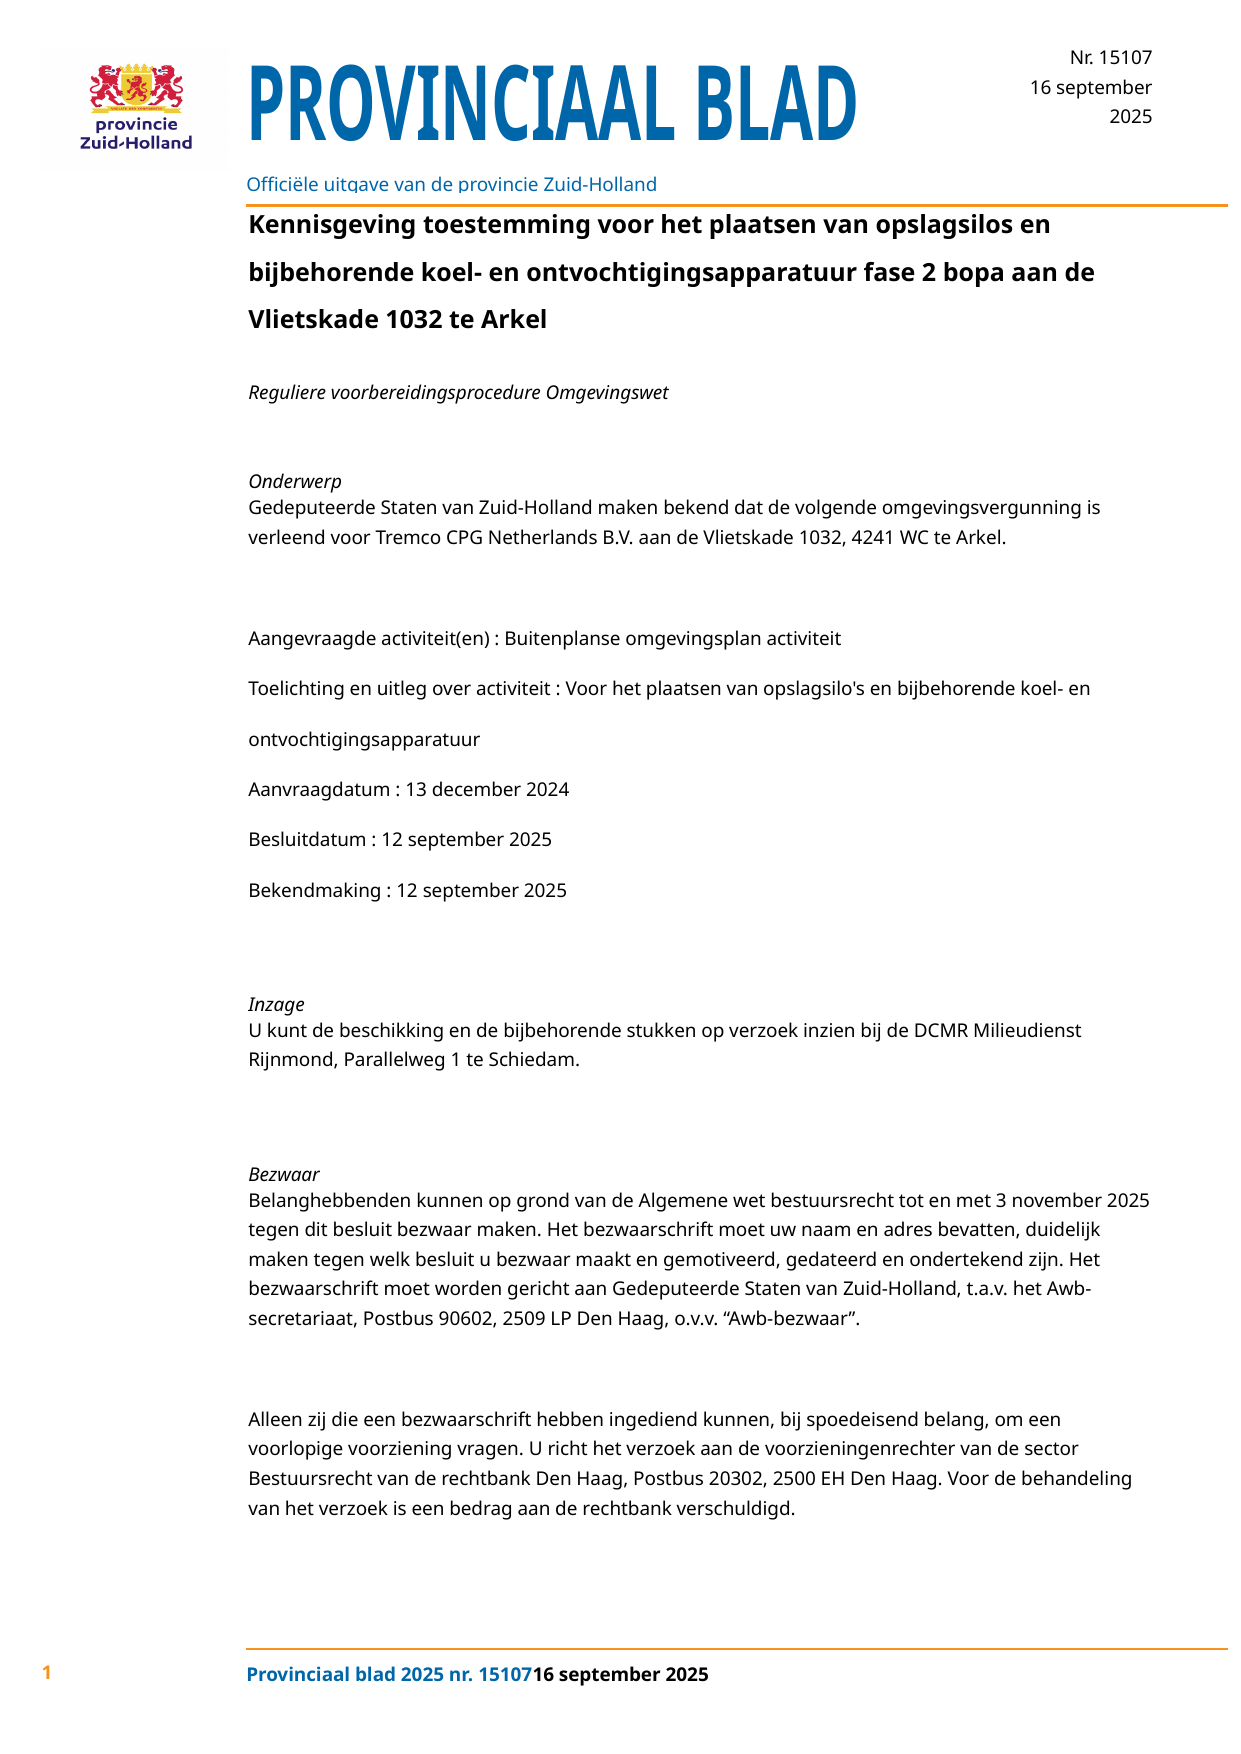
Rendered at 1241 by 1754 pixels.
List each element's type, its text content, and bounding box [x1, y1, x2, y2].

text Onderwerp [248, 469, 1152, 494]
text Reguliere voorbereidingsprocedure Omgevingswet [248, 379, 1152, 405]
text ontvochtigingsapparatuur [248, 726, 1152, 751]
picture [41, 47, 231, 172]
text Kennisgeving toestemming voor het plaatsen van opslagsilos en bijbehorende koel- en ontvochtigingsapparatuur fase 2 bopa aan de Vlietskade 1032 te Arkel [248, 207, 1152, 336]
text Gedeputeerde Staten van Zuid-Holland maken bekend dat de volgende omgevingsvergunning is verleend voor Tremco CPG Netherlands B.V. aan de Vlietskade 1032, 4241 WC te Arkel. [248, 494, 1152, 550]
text U kunt de beschikking en de bijbehorende stukken op verzoek inzien bij de DCMR Milieudienst Rijnmond, Parallelweg 1 te Schiedam. [248, 1017, 1152, 1072]
text Toelichting en uitleg over activiteit : Voor het plaatsen van opslagsilo's en bijbehorende koel- en [248, 675, 1152, 701]
text Bekendmaking : 12 september 2025 [248, 877, 1152, 903]
text Bezwaar [248, 1161, 1152, 1187]
text Besluitdatum : 12 september 2025 [248, 827, 1152, 852]
text Aangevraagde activiteit(en) : Buitenplanse omgevingsplan activiteit [248, 625, 1152, 651]
text Alleen zij die een bezwaarschrift hebben ingediend kunnen, bij spoedeisend belang, om een voorlopige voorziening vragen. U richt het verzoek aan de voorzieningenrechter van de sector Bestuursrecht van de rechtbank Den Haag, Postbus 20302, 2500 EH Den Haag. Voor de behandeling van het verzoek is een bedrag aan de rechtbank verschuldigd. [248, 1406, 1152, 1520]
text Aanvraagdatum : 13 december 2024 [248, 776, 1152, 802]
text Belanghebbenden kunnen op grond van de Algemene wet bestuursrecht tot en met 3 november 2025 tegen dit besluit bezwaar maken. Het bezwaarschrift moet uw naam en adres bevatten, duidelijk maken tegen welk besluit u bezwaar maakt en gemotiveerd, gedateerd en ondertekend zijn. Het bezwaarschrift moet worden gericht aan Gedeputeerde Staten van Zuid-Holland, t.a.v. het Awb-secretariaat, Postbus 90602, 2509 LP Den Haag, o.v.v. “Awb-bezwaar”. [248, 1187, 1152, 1331]
text Inzage [248, 991, 1152, 1017]
